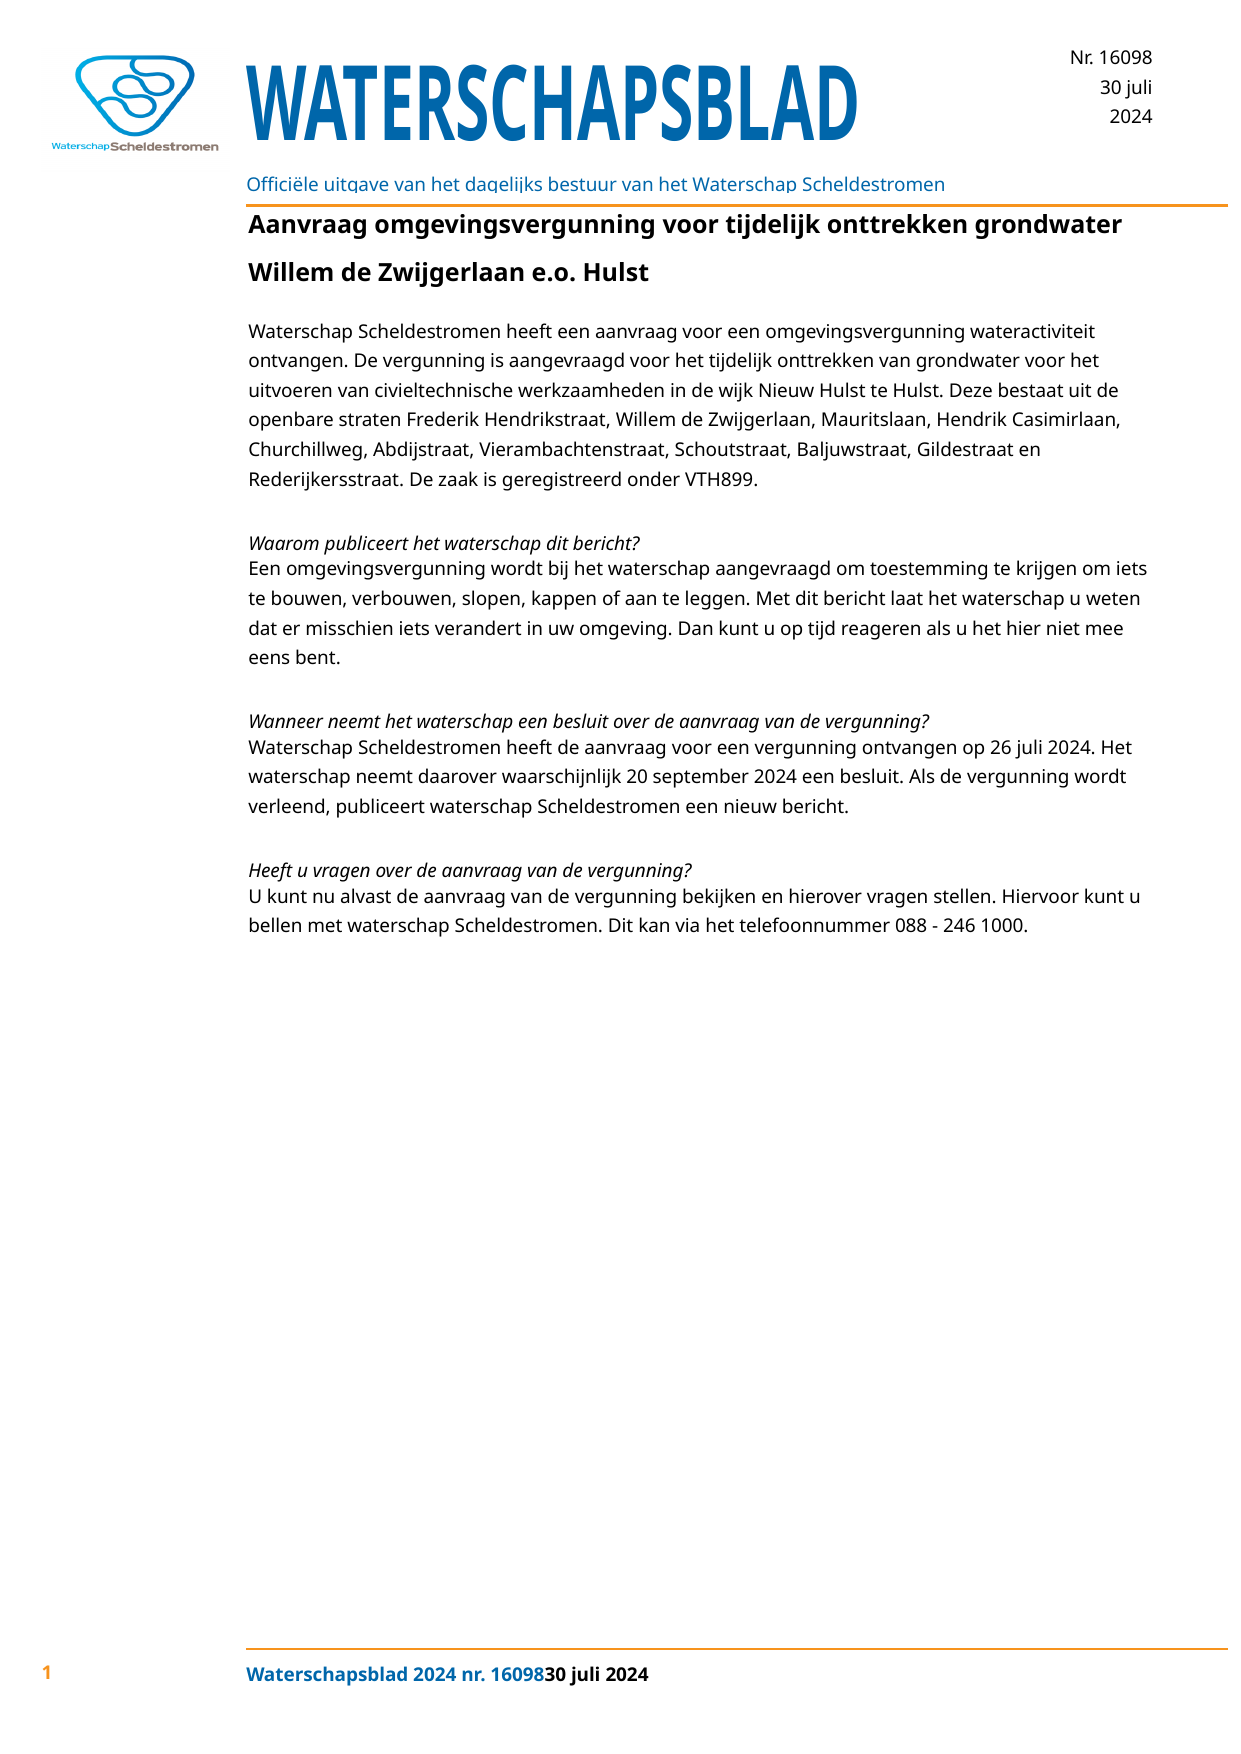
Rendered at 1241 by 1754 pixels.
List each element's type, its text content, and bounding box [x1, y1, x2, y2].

text U kunt nu alvast de aanvraag van de vergunning bekijken en hierover vragen stellen. Hiervoor kunt u bellen met waterschap Scheldestromen. Dit kan via het telefoonnummer 088 - 246 1000. [248, 883, 1152, 938]
text Waterschap Scheldestromen heeft een aanvraag voor een omgevingsvergunning wateractiviteit ontvangen. De vergunning is aangevraagd voor het tijdelijk onttrekken van grondwater voor het uitvoeren van civieltechnische werkzaamheden in de wijk Nieuw Hulst te Hulst. Deze bestaat uit de openbare straten Frederik Hendrikstraat, Willem de Zwijgerlaan, Mauritslaan, Hendrik Casimirlaan, Churchillweg, Abdijstraat, Vierambachtenstraat, Schoutstraat, Baljuwstraat, Gildestraat en Rederijkersstraat. De zaak is geregistreerd onder VTH899. [248, 318, 1152, 492]
text Aanvraag omgevingsvergunning voor tijdelijk onttrekken grondwater Willem de Zwijgerlaan e.o. Hulst [248, 207, 1152, 288]
text Een omgevingsvergunning wordt bij het waterschap aangevraagd om toestemming te krijgen om iets te bouwen, verbouwen, slopen, kappen of aan te leggen. Met dit bericht laat het waterschap u weten dat er misschien iets verandert in uw omgeving. Dan kunt u op tijd reageren als u het hier niet mee eens bent. [248, 556, 1152, 670]
text Waterschap Scheldestromen heeft de aanvraag voor een vergunning ontvangen op 26 juli 2024. Het waterschap neemt daarover waarschijnlijk 20 september 2024 een besluit. Als de vergunning wordt verleend, publiceert waterschap Scheldestromen een nieuw bericht. [248, 734, 1152, 819]
text Wanneer neemt het waterschap een besluit over de aanvraag van de vergunning? [248, 708, 1152, 734]
text Waarom publiceert het waterschap dit bericht? [248, 530, 1152, 556]
picture [41, 47, 231, 172]
text Heeft u vragen over de aanvraag van de vergunning? [248, 857, 1152, 883]
